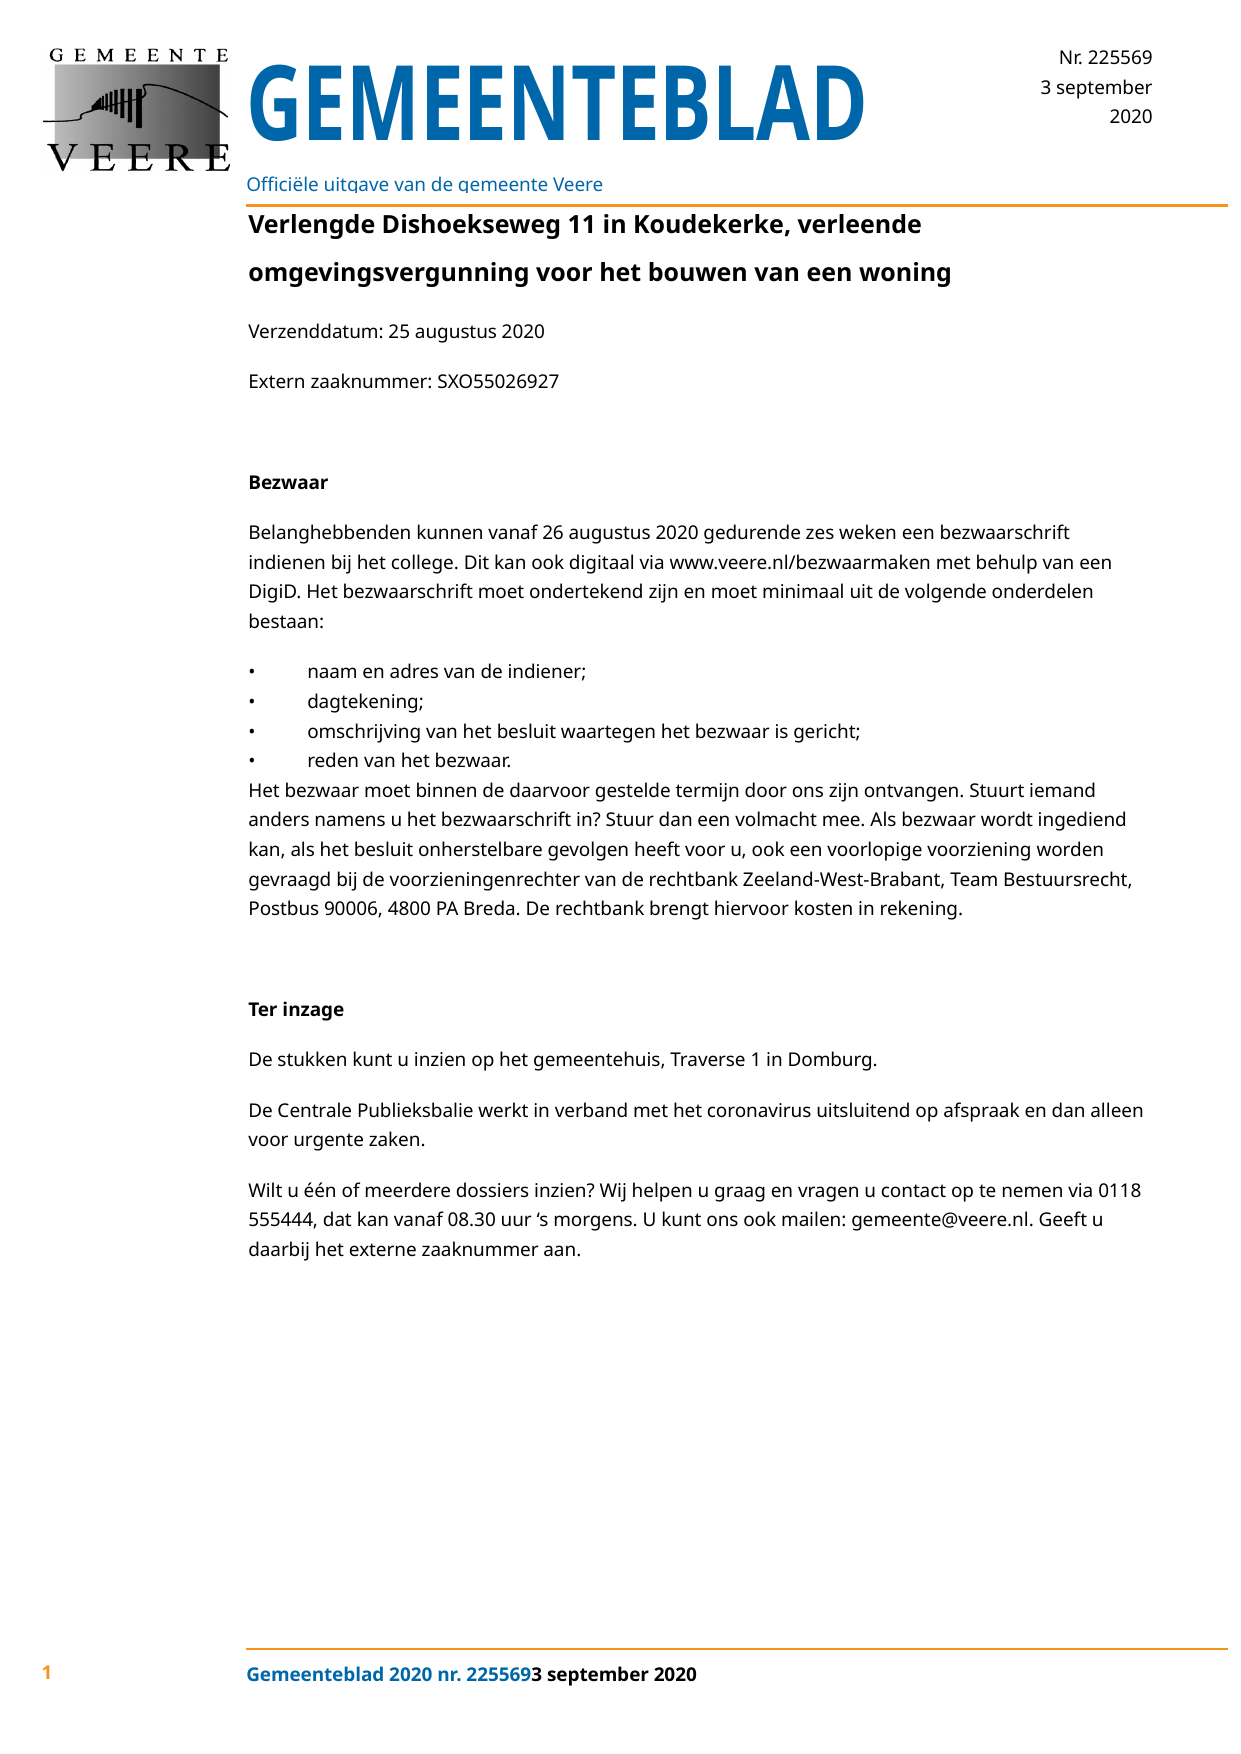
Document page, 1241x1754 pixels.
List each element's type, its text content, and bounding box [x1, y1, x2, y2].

text Verlengde Dishoekseweg 11 in Koudekerke, verleende omgevingsvergunning voor het bouwen van een woning [248, 207, 1152, 288]
text De Centrale Publieksbalie werkt in verband met het coronavirus uitsluitend op afspraak en dan alleen voor urgente zaken. [248, 1097, 1152, 1152]
text Bezwaar [248, 469, 1152, 495]
text Ter inzage [248, 996, 1152, 1022]
text Wilt u één of meerdere dossiers inzien? Wij helpen u graag en vragen u contact op te nemen via 0118 555444, dat kan vanaf 08.30 uur ‘s morgens. U kunt ons ook mailen: gemeente@veere.nl. Geeft u daarbij het externe zaaknummer aan. [248, 1177, 1152, 1262]
text Verzenddatum: 25 augustus 2020 [248, 318, 1152, 344]
text Belanghebbenden kunnen vanaf 26 augustus 2020 gedurende zes weken een bezwaarschrift indienen bij het college. Dit kan ook digitaal via www.veere.nl/bezwaarmaken met behulp van een DigiD. Het bezwaarschrift moet ondertekend zijn en moet minimaal uit de volgende onderdelen bestaan: [248, 519, 1152, 634]
list dagtekening; [248, 688, 1152, 714]
picture [41, 47, 231, 172]
text De stukken kunt u inzien op het gemeentehuis, Traverse 1 in Domburg. [248, 1047, 1152, 1072]
list reden van het bezwaar. [248, 747, 1152, 773]
text Het bezwaar moet binnen de daarvoor gestelde termijn door ons zijn ontvangen. Stuurt iemand anders namens u het bezwaarschrift in? Stuur dan een volmacht mee. Als bezwaar wordt ingediend kan, als het besluit onherstelbare gevolgen heeft voor u, ook een voorlopige voorziening worden gevraagd bij de voorzieningenrechter van de rechtbank Zeeland-West-Brabant, Team Bestuursrecht, Postbus 90006, 4800 PA Breda. De rechtbank brengt hiervoor kosten in rekening. [248, 777, 1152, 921]
text Extern zaaknummer: SXO55026927 [248, 368, 1152, 394]
list omschrijving van het besluit waartegen het bezwaar is gericht; [248, 718, 1152, 744]
list naam en adres van de indiener; [248, 659, 1152, 684]
